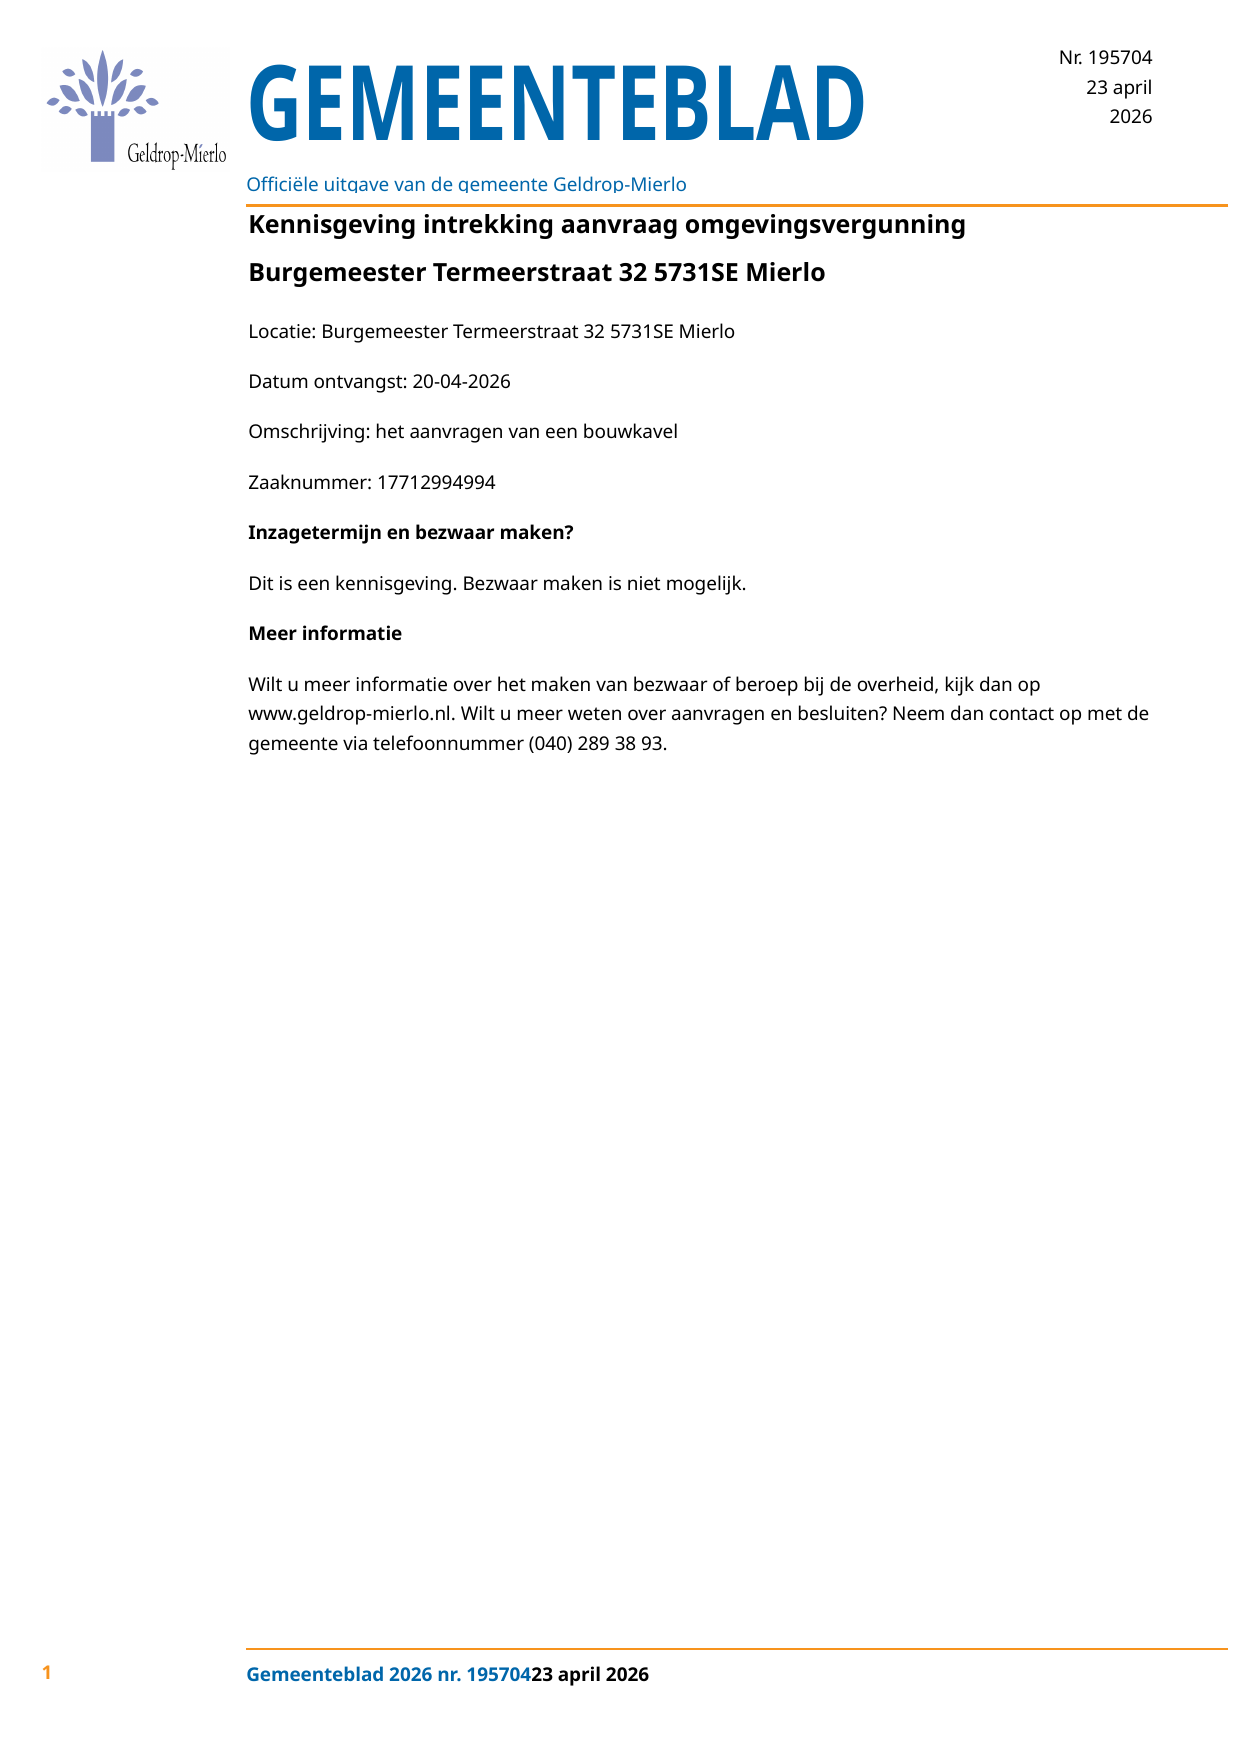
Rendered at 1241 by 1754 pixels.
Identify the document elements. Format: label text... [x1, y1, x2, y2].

text Dit is een kennisgeving. Bezwaar maken is niet mogelijk. [248, 570, 1152, 596]
text Wilt u meer informatie over het maken van bezwaar of beroep bij de overheid, kijk dan op www.geldrop-mierlo.nl. Wilt u meer weten over aanvragen en besluiten? Neem dan contact op met de gemeente via telefoonnummer (040) 289 38 93. [248, 671, 1152, 756]
text Datum ontvangst: 20-04-2026 [248, 368, 1152, 394]
text Kennisgeving intrekking aanvraag omgevingsvergunning Burgemeester Termeerstraat 32 5731SE Mierlo [248, 207, 1152, 288]
text Omschrijving: het aanvragen van een bouwkavel [248, 419, 1152, 444]
text Locatie: Burgemeester Termeerstraat 32 5731SE Mierlo [248, 318, 1152, 344]
picture [41, 47, 231, 172]
text Meer informatie [248, 620, 1152, 646]
text Zaaknummer: 17712994994 [248, 469, 1152, 495]
text Inzagetermijn en bezwaar maken? [248, 519, 1152, 545]
